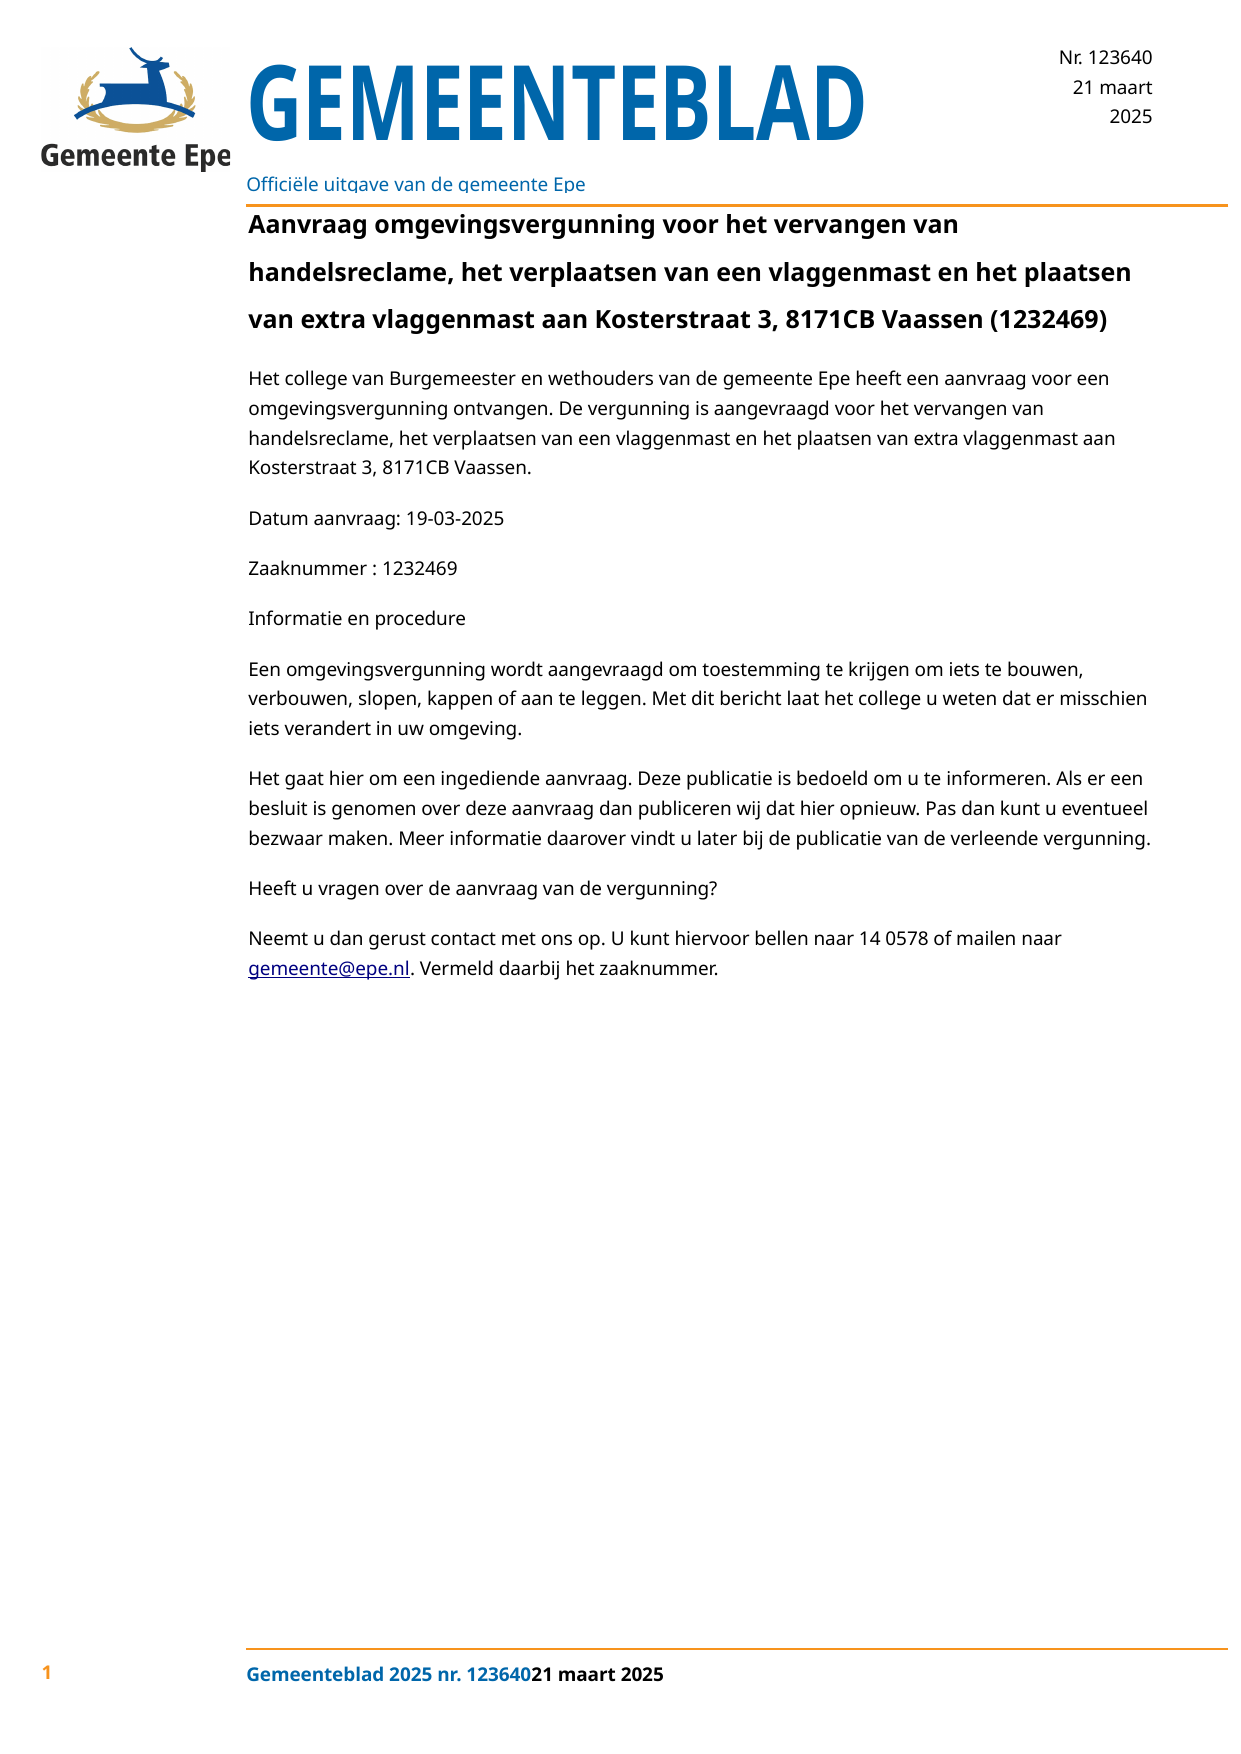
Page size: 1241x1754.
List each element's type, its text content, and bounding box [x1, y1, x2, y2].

text Aanvraag omgevingsvergunning voor het vervangen van handelsreclame, het verplaatsen van een vlaggenmast en het plaatsen van extra vlaggenmast aan Kosterstraat 3, 8171CB Vaassen (1232469) [248, 207, 1152, 336]
text Heeft u vragen over de aanvraag van de vergunning? [248, 875, 1152, 901]
text Het college van Burgemeester en wethouders van de gemeente Epe heeft een aanvraag voor een omgevingsvergunning ontvangen. De vergunning is aangevraagd voor het vervangen van handelsreclame, het verplaatsen van een vlaggenmast en het plaatsen van extra vlaggenmast aan Kosterstraat 3, 8171CB Vaassen. [248, 366, 1152, 480]
picture [41, 47, 231, 172]
text Neemt u dan gerust contact met ons op. U kunt hiervoor bellen naar 14 0578 of mailen naar gemeente@epe.nl. Vermeld daarbij het zaaknummer. [248, 926, 1152, 981]
text Een omgevingsvergunning wordt aangevraagd om toestemming te krijgen om iets te bouwen, verbouwen, slopen, kappen of aan te leggen. Met dit bericht laat het college u weten dat er misschien iets verandert in uw omgeving. [248, 656, 1152, 741]
text Zaaknummer : 1232469 [248, 555, 1152, 581]
text Informatie en procedure [248, 606, 1152, 631]
text Datum aanvraag: 19-03-2025 [248, 505, 1152, 530]
text Het gaat hier om een ingediende aanvraag. Deze publicatie is bedoeld om u te informeren. Als er een besluit is genomen over deze aanvraag dan publiceren wij dat hier opnieuw. Pas dan kunt u eventueel bezwaar maken. Meer informatie daarover vindt u later bij de publicatie van de verleende vergunning. [248, 766, 1152, 850]
